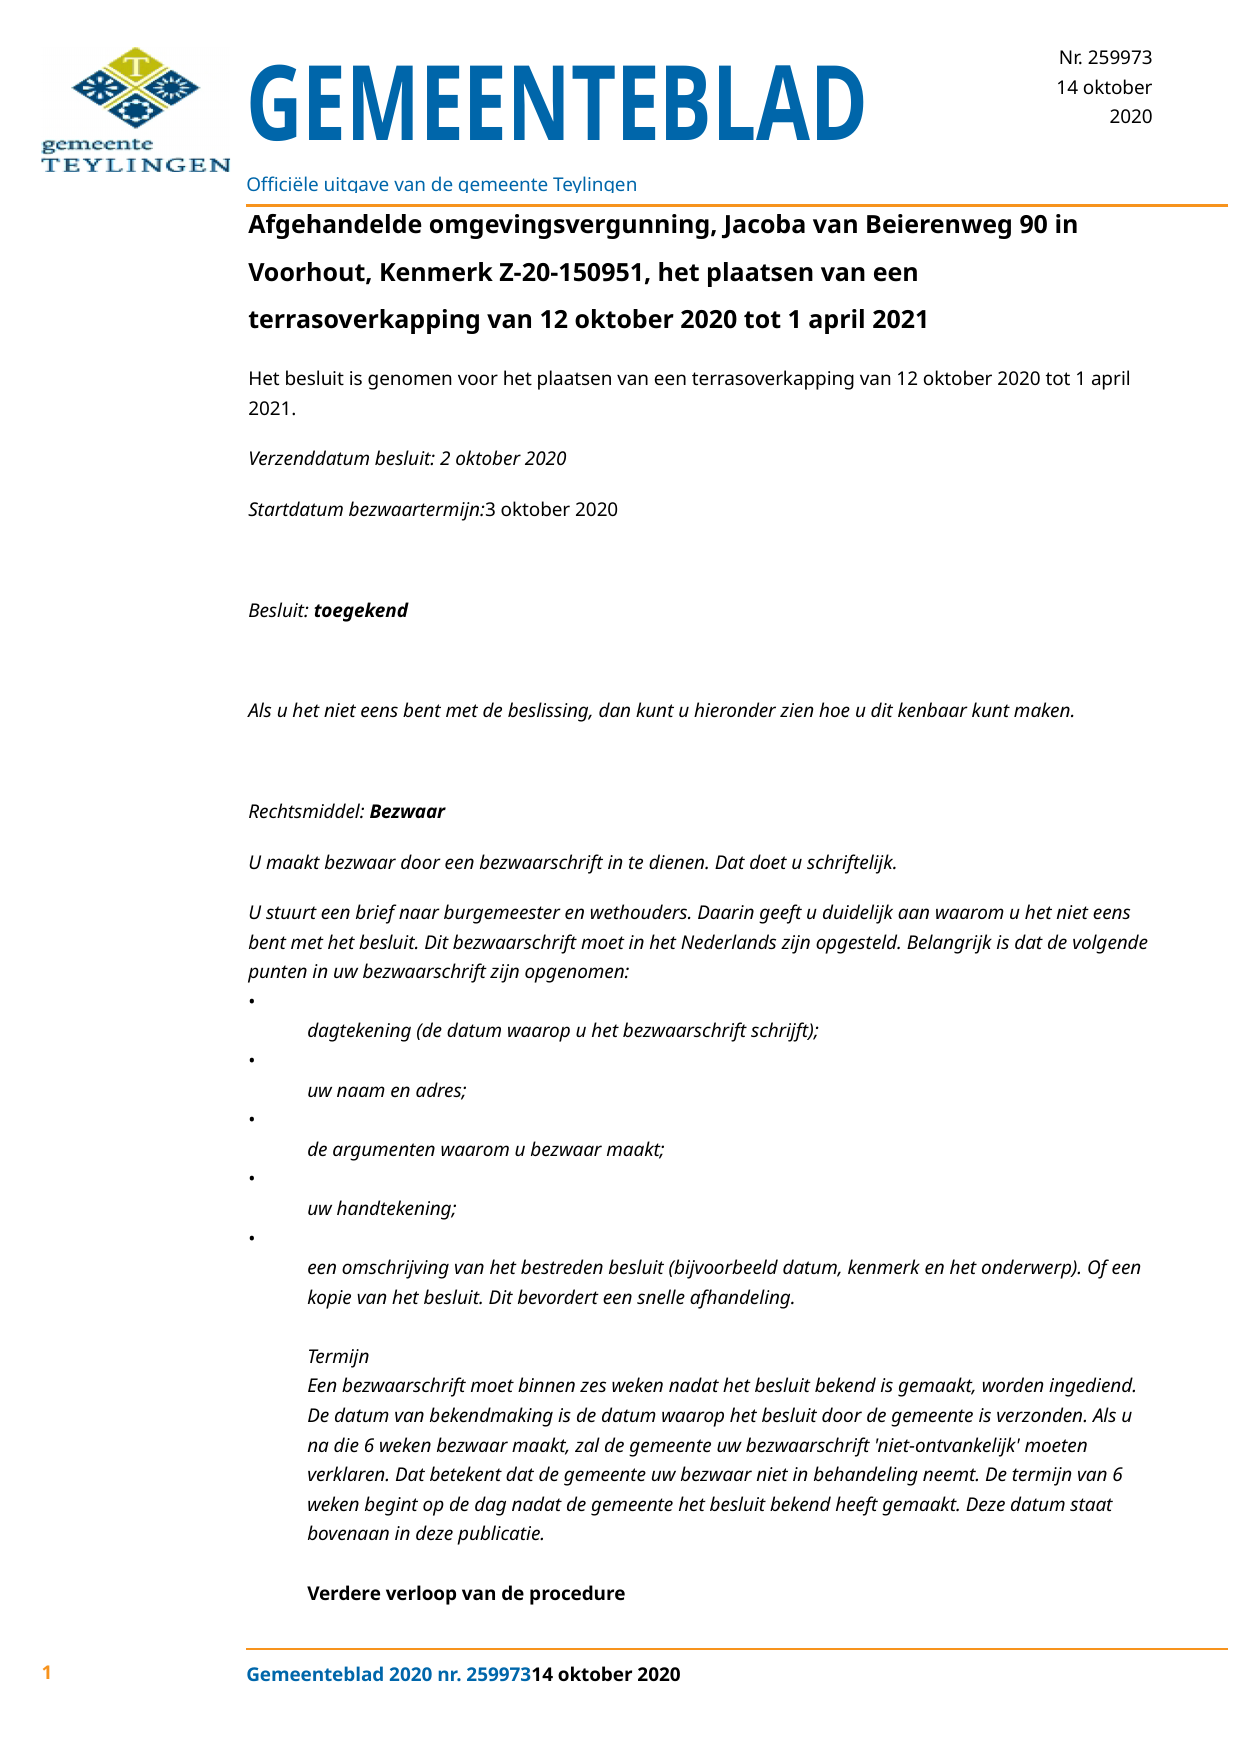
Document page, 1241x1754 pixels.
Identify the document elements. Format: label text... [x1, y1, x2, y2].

text U maakt bezwaar door een bezwaarschrift in te dienen. Dat doet u schriftelijk. [248, 849, 1152, 874]
text Als u het niet eens bent met de beslissing, dan kunt u hieronder zien hoe u dit kenbaar kunt maken. [248, 698, 1152, 723]
list de argumenten waarom u bezwaar maakt; [248, 1136, 1152, 1162]
list Verdere verloop van de procedure [248, 1580, 1152, 1605]
text Rechtsmiddel: Bezwaar [248, 798, 1152, 824]
picture [41, 47, 231, 172]
list een omschrijving van het bestreden besluit (bijvoorbeeld datum, kenmerk en het onderwerp). Of een kopie van het besluit. Dit bevordert een snelle afhandeling. [248, 1254, 1152, 1309]
text Verzenddatum besluit: 2 oktober 2020 [248, 446, 1152, 471]
text Startdatum bezwaartermijn:3 oktober 2020 [248, 496, 1152, 522]
text Afgehandelde omgevingsvergunning, Jacoba van Beierenweg 90 in Voorhout, Kenmerk Z-20-150951, het plaatsen van een terrasoverkapping van 12 oktober 2020 tot 1 april 2021 [248, 207, 1152, 336]
list Termijn [248, 1343, 1152, 1369]
list Een bezwaarschrift moet binnen zes weken nadat het besluit bekend is gemaakt, worden ingediend. De datum van bekendmaking is de datum waarop het besluit door de gemeente is verzonden. Als u na die 6 weken bezwaar maakt, zal de gemeente uw bezwaarschrift 'niet-ontvankelijk' moeten verklaren. Dat betekent dat de gemeente uw bezwaar niet in behandeling neemt. De termijn van 6 weken begint op de dag nadat de gemeente het besluit bekend heeft gemaakt. Deze datum staat bovenaan in deze publicatie. [248, 1373, 1152, 1546]
list uw handtekening; [248, 1195, 1152, 1221]
text Het besluit is genomen voor het plaatsen van een terrasoverkapping van 12 oktober 2020 tot 1 april 2021. [248, 366, 1152, 421]
text U stuurt een brief naar burgemeester en wethouders. Daarin geeft u duidelijk aan waarom u het niet eens bent met het besluit. Dit bezwaarschrift moet in het Nederlands zijn opgesteld. Belangrijk is dat de volgende punten in uw bezwaarschrift zijn opgenomen: [248, 899, 1152, 984]
text Besluit: toegekend [248, 597, 1152, 622]
list dagtekening (de datum waarop u het bezwaarschrift schrijft); [248, 1018, 1152, 1043]
list uw naam en adres; [248, 1077, 1152, 1102]
